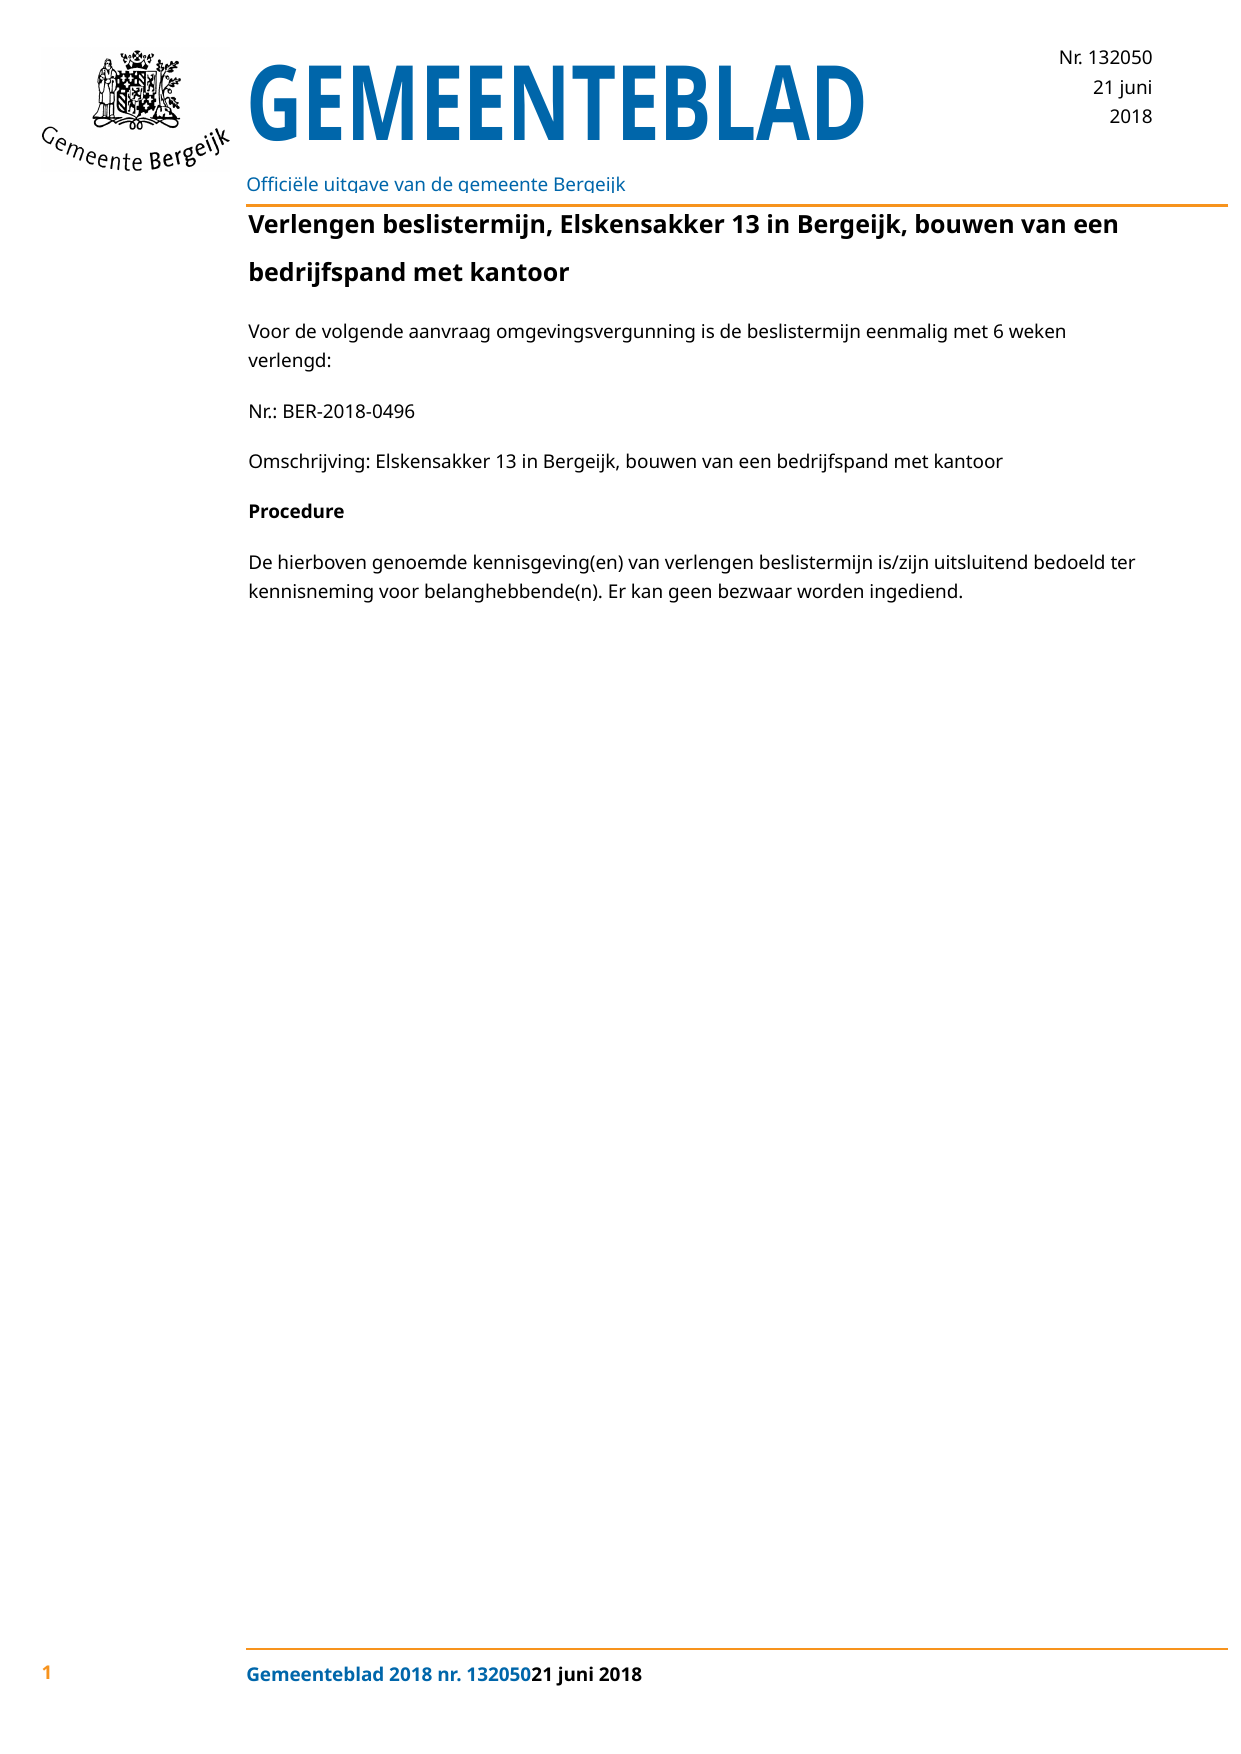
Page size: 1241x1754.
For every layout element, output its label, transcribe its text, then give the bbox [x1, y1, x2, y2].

picture [41, 47, 231, 172]
text Procedure [248, 499, 1152, 524]
text De hierboven genoemde kennisgeving(en) van verlengen beslistermijn is/zijn uitsluitend bedoeld ter kennisneming voor belanghebbende(n). Er kan geen bezwaar worden ingediend. [248, 549, 1152, 604]
text Voor de volgende aanvraag omgevingsvergunning is de beslistermijn eenmalig met 6 weken verlengd: [248, 318, 1152, 373]
text Nr.: BER-2018-0496 [248, 398, 1152, 424]
text Omschrijving: Elskensakker 13 in Bergeijk, bouwen van een bedrijfspand met kantoor [248, 448, 1152, 474]
text Verlengen beslistermijn, Elskensakker 13 in Bergeijk, bouwen van een bedrijfspand met kantoor [248, 207, 1152, 288]
